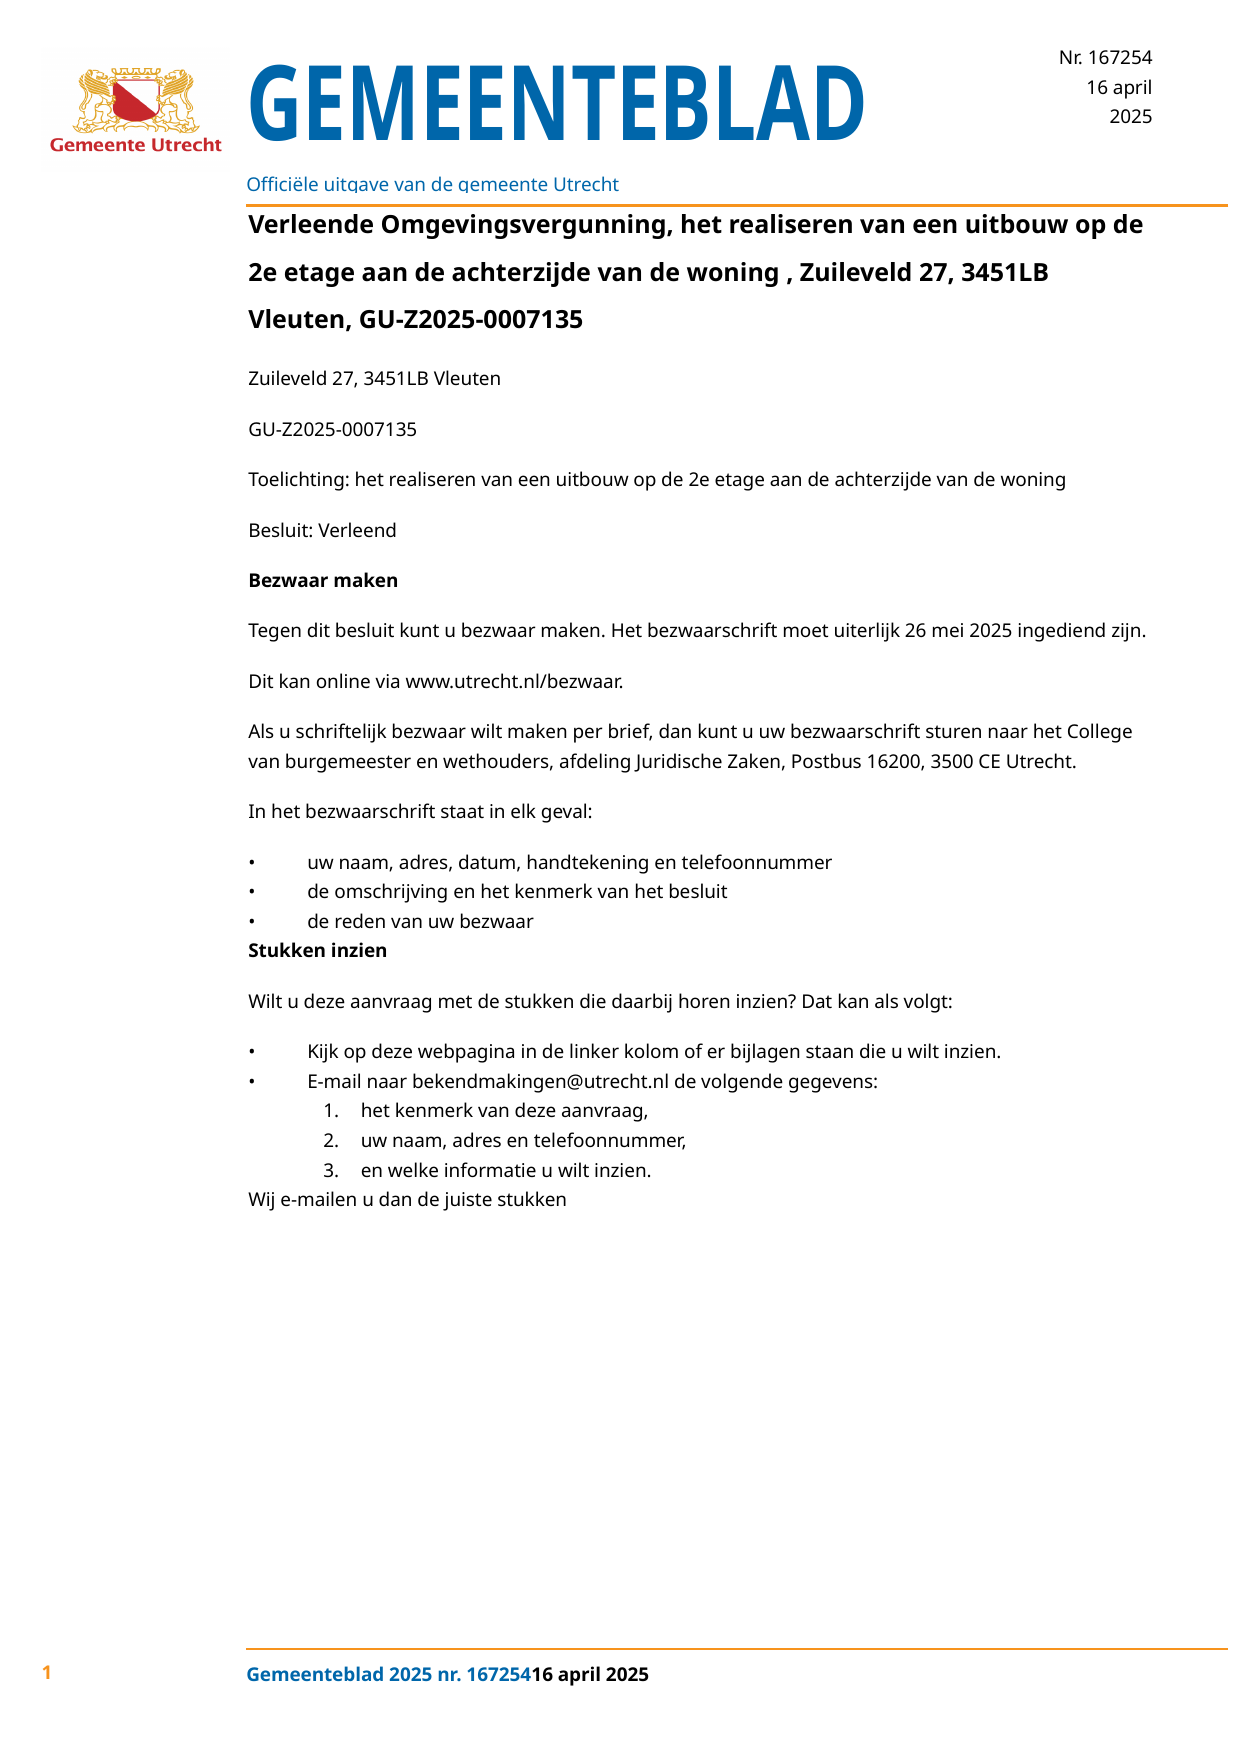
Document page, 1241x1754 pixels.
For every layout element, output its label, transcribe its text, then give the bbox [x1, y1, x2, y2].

text GU-Z2025-0007135 [248, 416, 1152, 442]
list het kenmerk van deze aanvraag, [323, 1098, 1152, 1123]
list uw naam, adres, datum, handtekening en telefoonnummer [248, 849, 1152, 874]
text Als u schriftelijk bezwaar wilt maken per brief, dan kunt u uw bezwaarschrift sturen naar het College van burgemeester en wethouders, afdeling Juridische Zaken, Postbus 16200, 3500 CE Utrecht. [248, 718, 1152, 774]
text Zuileveld 27, 3451LB Vleuten [248, 366, 1152, 391]
list Kijk op deze webpagina in de linker kolom of er bijlagen staan die u wilt inzien. [248, 1038, 1152, 1064]
list uw naam, adres en telefoonnummer, [323, 1127, 1152, 1153]
text Tegen dit besluit kunt u bezwaar maken. Het bezwaarschrift moet uiterlijk 26 mei 2025 ingediend zijn. [248, 618, 1152, 643]
picture [41, 47, 231, 172]
text Wij e-mailen u dan de juiste stukken [248, 1186, 1152, 1212]
text In het bezwaarschrift staat in elk geval: [248, 798, 1152, 824]
list E-mail naar bekendmakingen@utrecht.nl de volgende gegevens: [248, 1068, 1152, 1094]
list de omschrijving en het kenmerk van het besluit [248, 878, 1152, 904]
text Bezwaar maken [248, 567, 1152, 593]
text Wilt u deze aanvraag met de stukken die daarbij horen inzien? Dat kan als volgt: [248, 988, 1152, 1014]
text Verleende Omgevingsvergunning, het realiseren van een uitbouw op de 2e etage aan de achterzijde van de woning , Zuileveld 27, 3451LB Vleuten, GU-Z2025-0007135 [248, 207, 1152, 336]
list de reden van uw bezwaar [248, 908, 1152, 934]
text Stukken inzien [248, 938, 1152, 963]
text Dit kan online via www.utrecht.nl/bezwaar. [248, 668, 1152, 694]
list en welke informatie u wilt inzien. [323, 1157, 1152, 1182]
text Besluit: Verleend [248, 517, 1152, 542]
text Toelichting: het realiseren van een uitbouw op de 2e etage aan de achterzijde van de woning [248, 466, 1152, 492]
